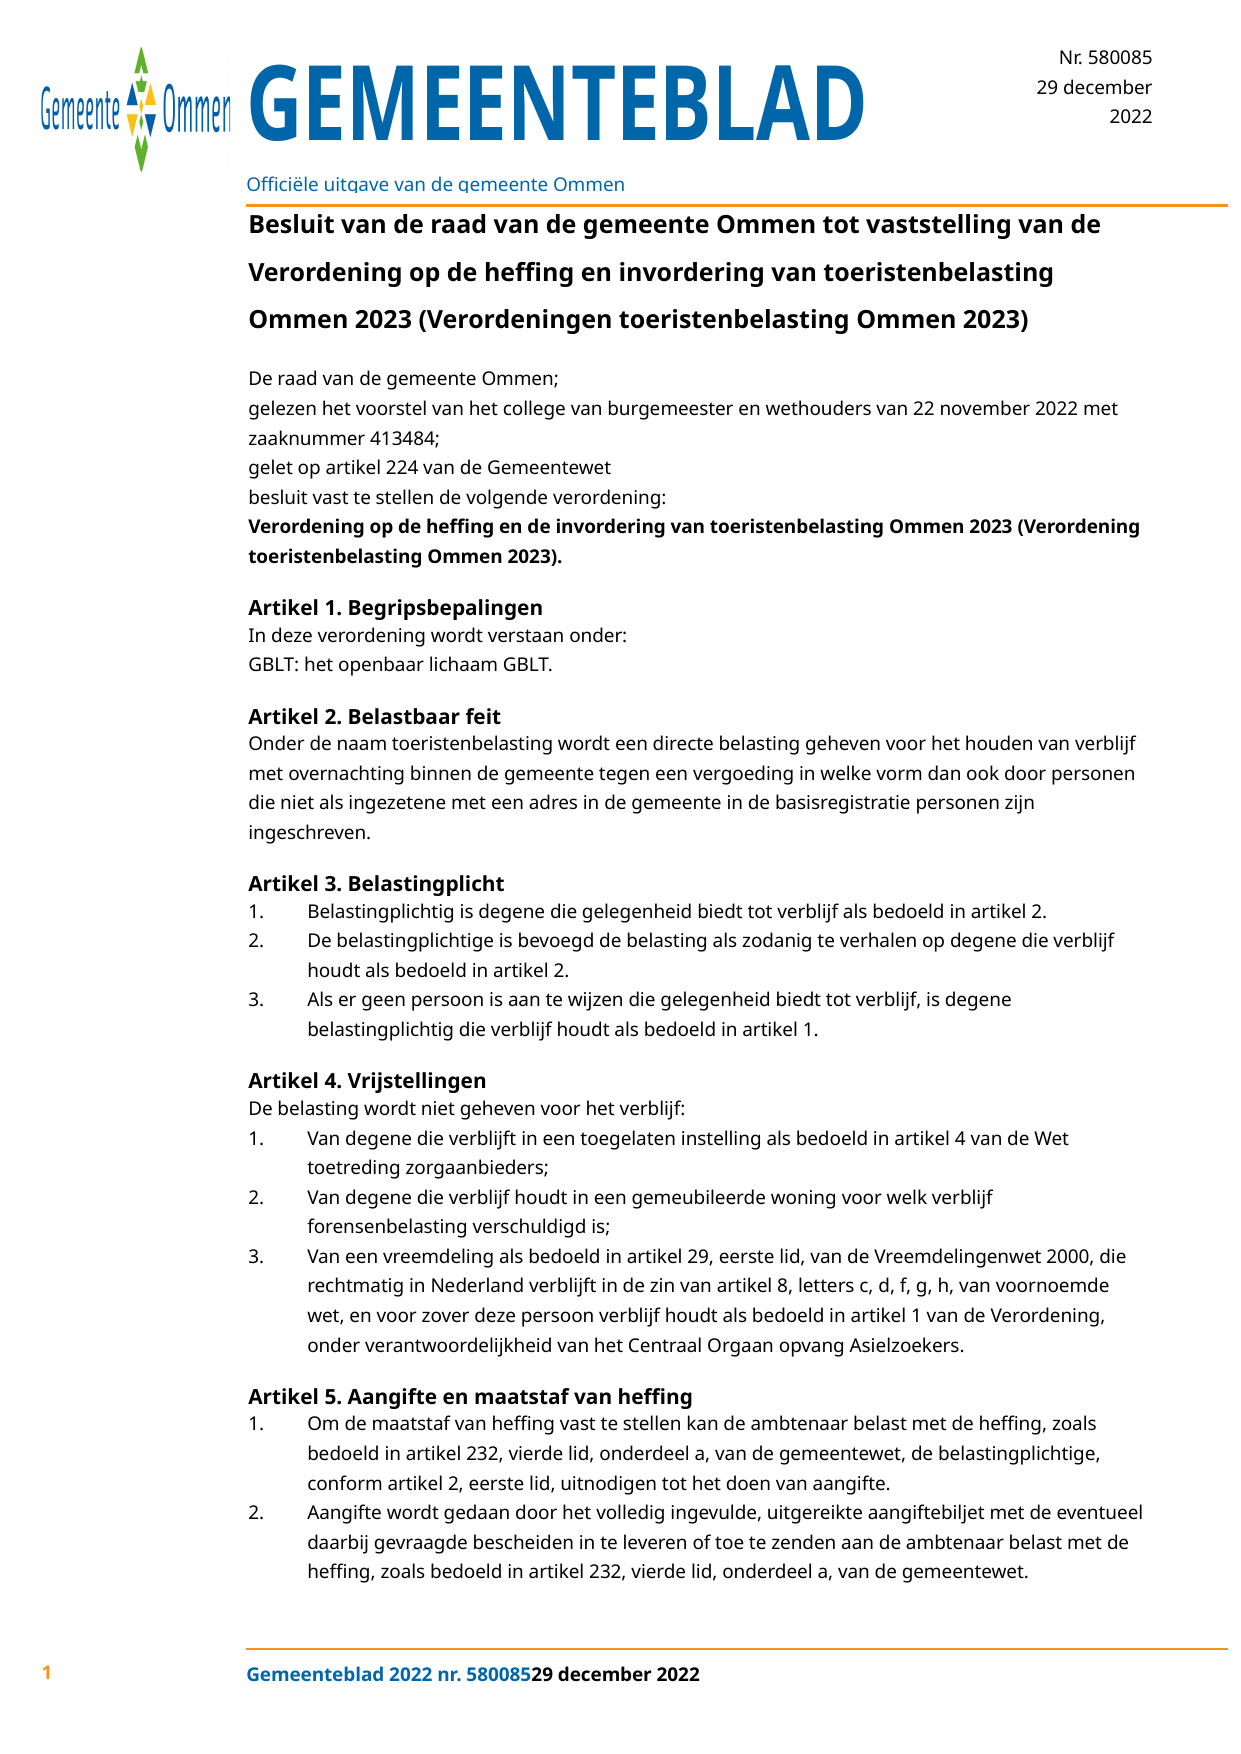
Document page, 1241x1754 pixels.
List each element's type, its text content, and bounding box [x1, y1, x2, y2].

text gelet op artikel 224 van de Gemeentewet [248, 454, 1152, 480]
text Artikel 2. Belastbaar feit [248, 702, 1152, 730]
text Artikel 4. Vrijstellingen [248, 1067, 1152, 1095]
picture [41, 47, 231, 172]
text Artikel 5. Aangifte en maatstaf van heffing [248, 1382, 1152, 1411]
text gelezen het voorstel van het college van burgemeester en wethouders van 22 november 2022 met zaaknummer 413484; [248, 395, 1152, 450]
list Van een vreemdeling als bedoeld in artikel 29, eerste lid, van de Vreemdelingenwet 2000, die rechtmatig in Nederland verblijft in de zin van artikel 8, letters c, d, f, g, h, van voornoemde wet, en voor zover deze persoon verblijf houdt als bedoeld in artikel 1 van de Verordening, onder verantwoordelijkheid van het Centraal Orgaan opvang Asielzoekers. [248, 1243, 1152, 1357]
text besluit vast te stellen de volgende verordening: [248, 484, 1152, 509]
text Besluit van de raad van de gemeente Ommen tot vaststelling van de Verordening op de heffing en invordering van toeristenbelasting Ommen 2023 (Verordeningen toeristenbelasting Ommen 2023) [248, 207, 1152, 336]
list Als er geen persoon is aan te wijzen die gelegenheid biedt tot verblijf, is degene belastingplichtig die verblijf houdt als bedoeld in artikel 1. [248, 987, 1152, 1042]
list Belastingplichtig is degene die gelegenheid biedt tot verblijf als bedoeld in artikel 2. [248, 898, 1152, 924]
text In deze verordening wordt verstaan onder: [248, 622, 1152, 648]
list Van degene die verblijft in een toegelaten instelling als bedoeld in artikel 4 van de Wet toetreding zorgaanbieders; [248, 1125, 1152, 1180]
text Artikel 3. Belastingplicht [248, 869, 1152, 898]
text De raad van de gemeente Ommen; [248, 366, 1152, 391]
text Verordening op de heffing en de invordering van toeristenbelasting Ommen 2023 (Verordening toeristenbelasting Ommen 2023). [248, 513, 1152, 569]
text GBLT: het openbaar lichaam GBLT. [248, 651, 1152, 677]
list Om de maatstaf van heffing vast te stellen kan de ambtenaar belast met de heffing, zoals bedoeld in artikel 232, vierde lid, onderdeel a, van de gemeentewet, de belastingplichtige, conform artikel 2, eerste lid, uitnodigen tot het doen van aangifte. [248, 1411, 1152, 1496]
list Van degene die verblijf houdt in een gemeubileerde woning voor welk verblijf forensenbelasting verschuldigd is; [248, 1184, 1152, 1239]
list Aangifte wordt gedaan door het volledig ingevulde, uitgereikte aangiftebiljet met de eventueel daarbij gevraagde bescheiden in te leveren of toe te zenden aan de ambtenaar belast met de heffing, zoals bedoeld in artikel 232, vierde lid, onderdeel a, van de gemeentewet. [248, 1499, 1152, 1584]
text Artikel 1. Begripsbepalingen [248, 593, 1152, 622]
text De belasting wordt niet geheven voor het verblijf: [248, 1095, 1152, 1121]
text Onder de naam toeristenbelasting wordt een directe belasting geheven voor het houden van verblijf met overnachting binnen de gemeente tegen een vergoeding in welke vorm dan ook door personen die niet als ingezetene met een adres in de gemeente in de basisregistratie personen zijn ingeschreven. [248, 730, 1152, 845]
list De belastingplichtige is bevoegd de belasting als zodanig te verhalen op degene die verblijf houdt als bedoeld in artikel 2. [248, 927, 1152, 983]
